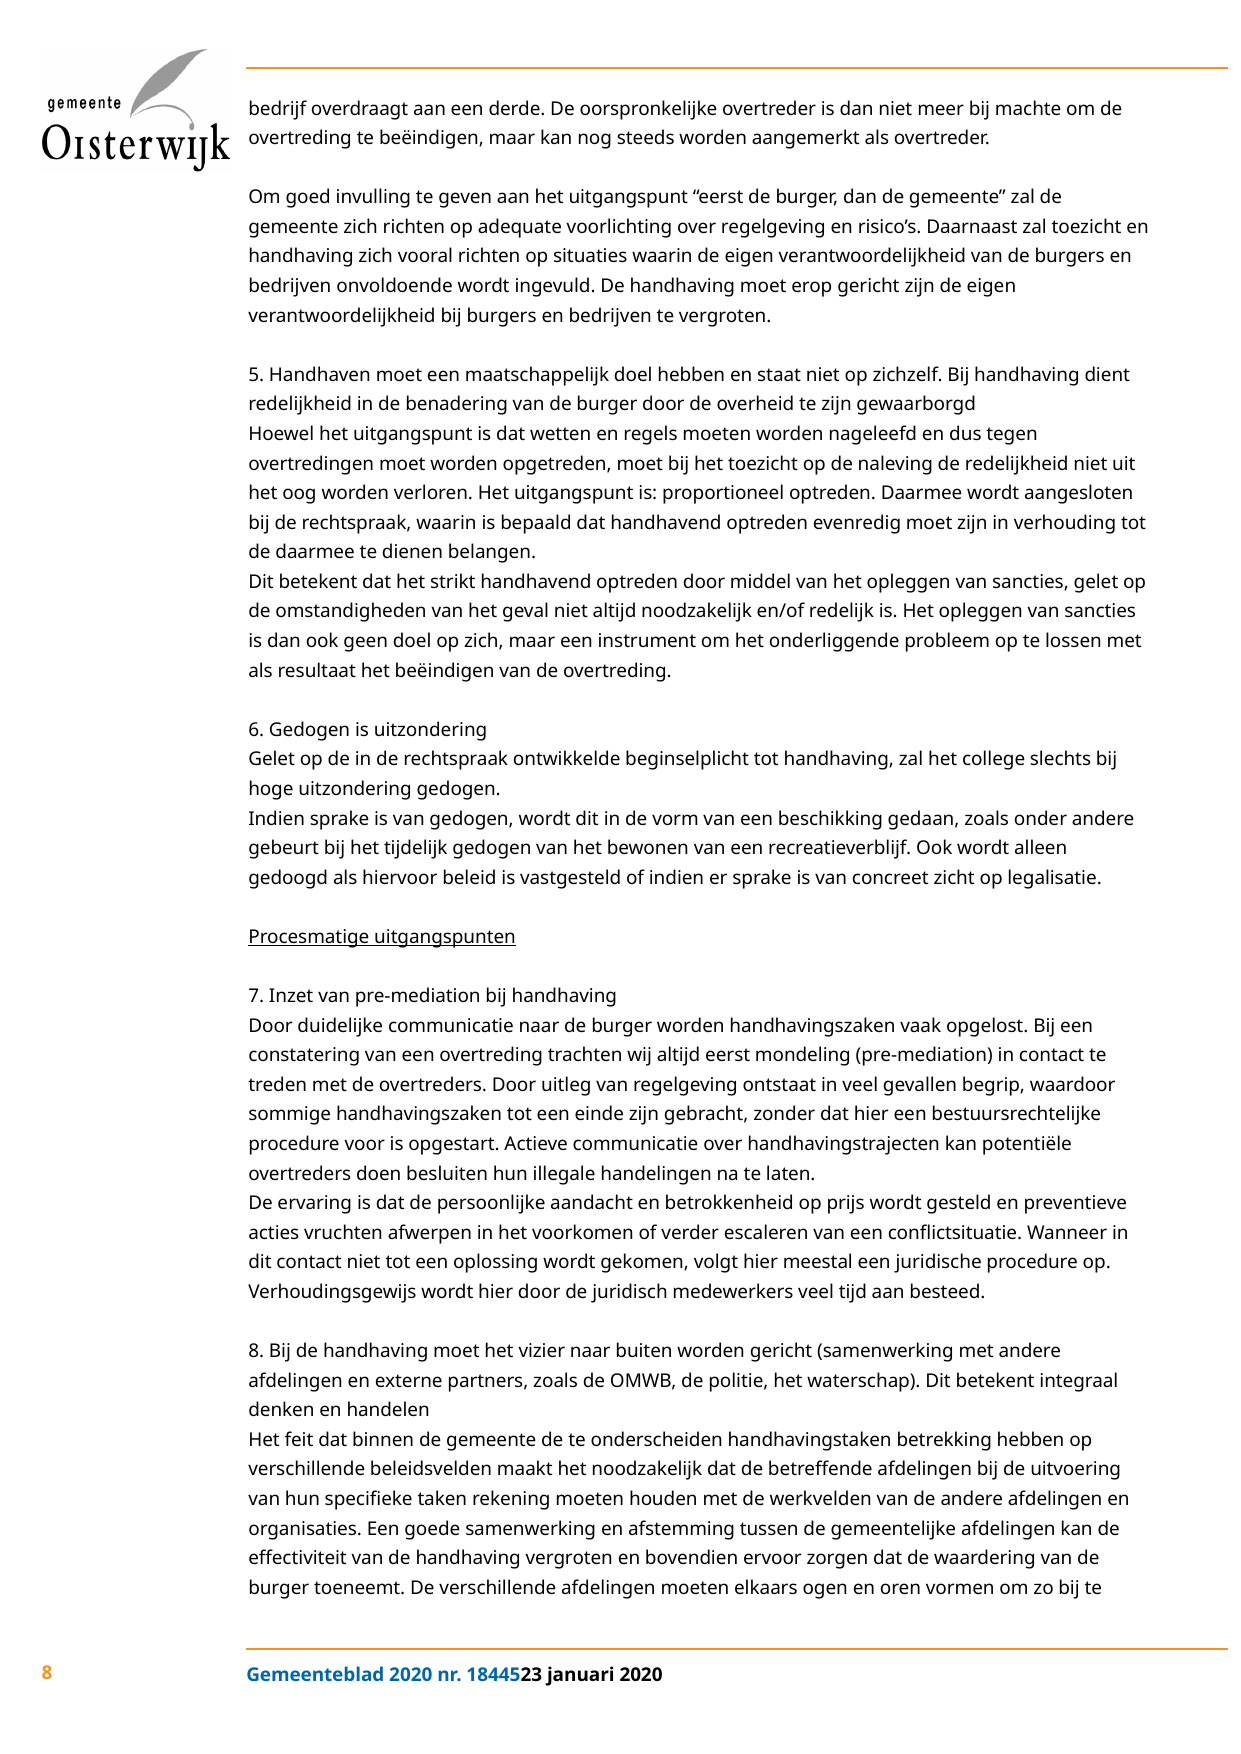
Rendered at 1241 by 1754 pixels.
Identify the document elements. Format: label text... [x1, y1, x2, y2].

text Het feit dat binnen de gemeente de te onderscheiden handhavingstaken betrekking hebben op verschillende beleidsvelden maakt het noodzakelijk dat de betreffende afdelingen bij de uitvoering van hun specifieke taken rekening moeten houden met de werkvelden van de andere afdelingen en organisaties. Een goede samenwerking en afstemming tussen de gemeentelijke afdelingen kan de effectiviteit van de handhaving vergroten en bovendien ervoor zorgen dat de waardering van de burger toeneemt. De verschillende afdelingen moeten elkaars ogen en oren vormen om zo bij te [248, 1426, 1152, 1600]
text De ervaring is dat de persoonlijke aandacht en betrokkenheid op prijs wordt gesteld en preventieve acties vruchten afwerpen in het voorkomen of verder escaleren van een conflictsituatie. Wanneer in dit contact niet tot een oplossing wordt gekomen, volgt hier meestal een juridische procedure op. Verhoudingsgewijs wordt hier door de juridisch medewerkers veel tijd aan besteed. [248, 1189, 1152, 1304]
text 6. Gedogen is uitzondering [248, 716, 1152, 742]
text Indien sprake is van gedogen, wordt dit in de vorm van een beschikking gedaan, zoals onder andere gebeurt bij het tijdelijk gedogen van het bewonen van een recreatieverblijf. Ook wordt alleen gedoogd als hiervoor beleid is vastgesteld of indien er sprake is van concreet zicht op legalisatie. [248, 805, 1152, 890]
text 8. Bij de handhaving moet het vizier naar buiten worden gericht (samenwerking met andere afdelingen en externe partners, zoals de OMWB, de politie, het waterschap). Dit betekent integraal denken en handelen [248, 1337, 1152, 1422]
text 5. Handhaven moet een maatschappelijk doel hebben en staat niet op zichzelf. Bij handhaving dient redelijkheid in de benadering van de burger door de overheid te zijn gewaarborgd [248, 361, 1152, 416]
text Hoewel het uitgangspunt is dat wetten en regels moeten worden nageleefd en dus tegen overtredingen moet worden opgetreden, moet bij het toezicht op de naleving de redelijkheid niet uit het oog worden verloren. Het uitgangspunt is: proportioneel optreden. Daarmee wordt aangesloten bij de rechtspraak, waarin is bepaald dat handhavend optreden evenredig moet zijn in verhouding tot de daarmee te dienen belangen. [248, 420, 1152, 564]
text Om goed invulling te geven aan het uitgangspunt “eerst de burger, dan de gemeente” zal de gemeente zich richten op adequate voorlichting over regelgeving en risico’s. Daarnaast zal toezicht en handhaving zich vooral richten op situaties waarin de eigen verantwoordelijkheid van de burgers en bedrijven onvoldoende wordt ingevuld. De handhaving moet erop gericht zijn de eigen verantwoordelijkheid bij burgers en bedrijven te vergroten. [248, 183, 1152, 328]
text bedrijf overdraagt aan een derde. De oorspronkelijke overtreder is dan niet meer bij machte om de overtreding te beëindigen, maar kan nog steeds worden aangemerkt als overtreder. [248, 95, 1152, 150]
text Door duidelijke communicatie naar de burger worden handhavingszaken vaak opgelost. Bij een constatering van een overtreding trachten wij altijd eerst mondeling (pre-mediation) in contact te treden met de overtreders. Door uitleg van regelgeving ontstaat in veel gevallen begrip, waardoor sommige handhavingszaken tot een einde zijn gebracht, zonder dat hier een bestuursrechtelijke procedure voor is opgestart. Actieve communicatie over handhavingstrajecten kan potentiële overtreders doen besluiten hun illegale handelingen na te laten. [248, 1012, 1152, 1186]
text 7. Inzet van pre-mediation bij handhaving [248, 982, 1152, 1008]
text Dit betekent dat het strikt handhavend optreden door middel van het opleggen van sancties, gelet op de omstandigheden van het geval niet altijd noodzakelijk en/of redelijk is. Het opleggen van sancties is dan ook geen doel op zich, maar een instrument om het onderliggende probleem op te lossen met als resultaat het beëindigen van de overtreding. [248, 568, 1152, 683]
text Gelet op de in de rechtspraak ontwikkelde beginselplicht tot handhaving, zal het college slechts bij hoge uitzondering gedogen. [248, 746, 1152, 801]
text Procesmatige uitgangspunten [248, 923, 1152, 949]
picture [41, 47, 231, 172]
